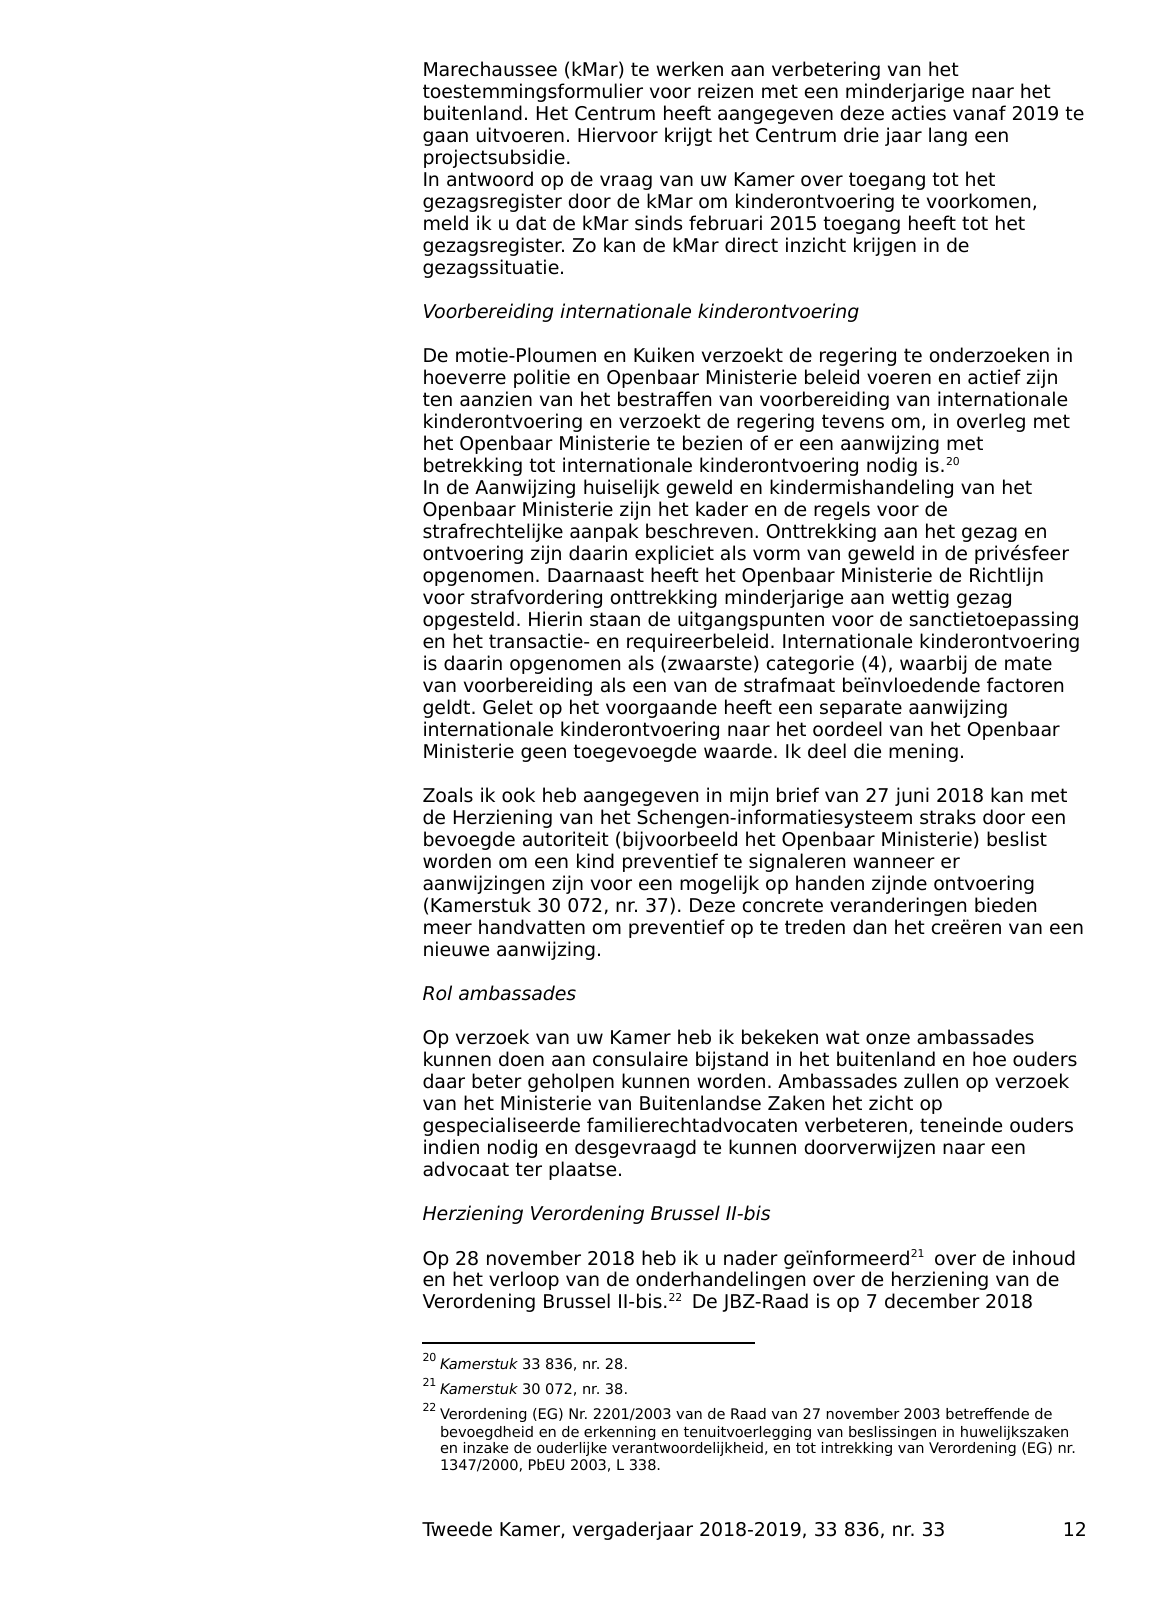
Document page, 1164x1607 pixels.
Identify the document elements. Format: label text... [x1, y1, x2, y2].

text In de Aanwijzing huiselijk geweld en kindermishandeling van het Openbaar Ministerie zijn het kader en de regels voor de strafrechtelijke aanpak beschreven. Onttrekking aan het gezag en ontvoering zijn daarin expliciet als vorm van geweld in de privésfeer opgenomen. Daarnaast heeft het Openbaar Ministerie de Richtlijn voor strafvordering onttrekking minderjarige aan wettig gezag opgesteld. Hierin staan de uitgangspunten voor de sanctietoepassing en het transactie- en requireerbeleid. Internationale kinderontvoering is daarin opgenomen als (zwaarste) categorie (4), waarbij de mate van voorbereiding als een van de strafmaat beïnvloedende factoren geldt. Gelet op het voorgaande heeft een separate aanwijzing internationale kinderontvoering naar het oordeel van het Openbaar Ministerie geen toegevoegde waarde. Ik deel die mening. [422, 477, 1087, 763]
text Op 28 november 2018 heb ik u nader geïnformeerd over de inhoud en het verloop van de onderhandelingen over de herziening van de Verordening Brussel II-bis. De JBZ-Raad is op 7 december 2018 [422, 1247, 1087, 1313]
text Kamerstuk 30 072, nr. 38. [422, 1377, 1087, 1399]
subtitle Voorbereiding internationale kinderontvoering [422, 301, 1087, 323]
text In antwoord op de vraag van uw Kamer over toegang tot het gezagsregister door de kMar om kinderontvoering te voorkomen, meld ik u dat de kMar sinds februari 2015 toegang heeft tot het gezagsregister. Zo kan de kMar direct inzicht krijgen in de gezagssituatie. [422, 169, 1087, 279]
text De motie-Ploumen en Kuiken verzoekt de regering te onderzoeken in hoeverre politie en Openbaar Ministerie beleid voeren en actief zijn ten aanzien van het bestraffen van voorbereiding van internationale kinderontvoering en verzoekt de regering tevens om, in overleg met het Openbaar Ministerie te bezien of er een aanwijzing met betrekking tot internationale kinderontvoering nodig is. [422, 345, 1087, 477]
text Kamerstuk 33 836, nr. 28. [422, 1352, 1087, 1374]
subtitle Rol ambassades [422, 983, 1087, 1005]
subtitle Herziening Verordening Brussel II-bis [422, 1203, 1087, 1225]
text Marechaussee (kMar) te werken aan verbetering van het toestemmingsformulier voor reizen met een minderjarige naar het buitenland. Het Centrum heeft aangegeven deze acties vanaf 2019 te gaan uitvoeren. Hiervoor krijgt het Centrum drie jaar lang een projectsubsidie. [422, 59, 1087, 169]
text Zoals ik ook heb aangegeven in mijn brief van 27 juni 2018 kan met de Herziening van het Schengen-informatiesysteem straks door een bevoegde autoriteit (bijvoorbeeld het Openbaar Ministerie) beslist worden om een kind preventief te signaleren wanneer er aanwijzingen zijn voor een mogelijk op handen zijnde ontvoering (Kamerstuk 30 072, nr. 37). Deze concrete veranderingen bieden meer handvatten om preventief op te treden dan het creëren van een nieuwe aanwijzing. [422, 785, 1087, 961]
text Verordening (EG) Nr. 2201/2003 van de Raad van 27 november 2003 betreffende de bevoegdheid en de erkenning en tenuitvoerlegging van beslissingen in huwelijkszaken en inzake de ouderlijke verantwoordelijkheid, en tot intrekking van Verordening (EG) nr. 1347/2000, PbEU 2003, L 338. [422, 1402, 1087, 1474]
text Op verzoek van uw Kamer heb ik bekeken wat onze ambassades kunnen doen aan consulaire bijstand in het buitenland en hoe ouders daar beter geholpen kunnen worden. Ambassades zullen op verzoek van het Ministerie van Buitenlandse Zaken het zicht op gespecialiseerde familierechtadvocaten verbeteren, teneinde ouders indien nodig en desgevraagd te kunnen doorverwijzen naar een advocaat ter plaatse. [422, 1027, 1087, 1181]
